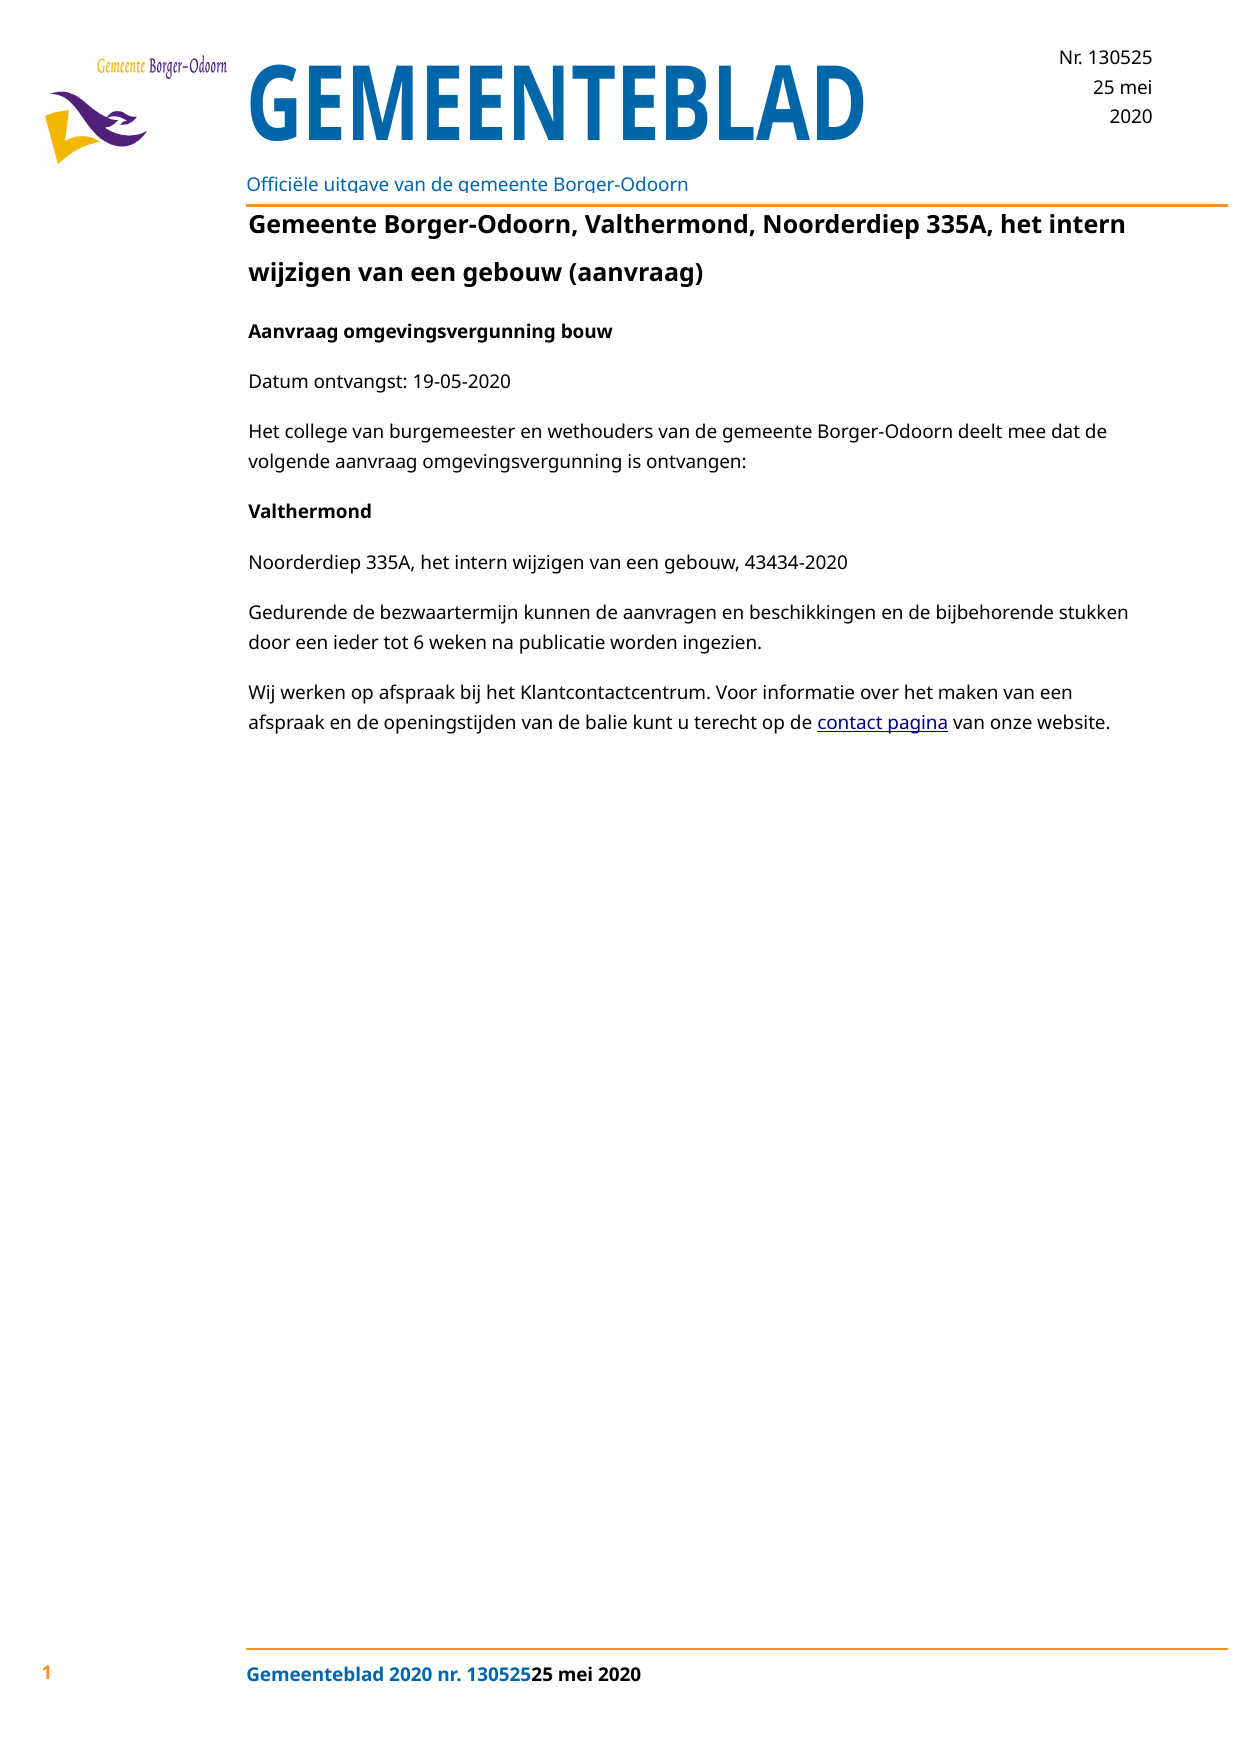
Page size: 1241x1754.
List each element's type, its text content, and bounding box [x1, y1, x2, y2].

text Noorderdiep 335A, het intern wijzigen van een gebouw, 43434-2020 [248, 549, 1152, 575]
text Gedurende de bezwaartermijn kunnen de aanvragen en beschikkingen en de bijbehorende stukken door een ieder tot 6 weken na publicatie worden ingezien. [248, 599, 1152, 655]
text Het college van burgemeester en wethouders van de gemeente Borger-Odoorn deelt mee dat de volgende aanvraag omgevingsvergunning is ontvangen: [248, 419, 1152, 474]
text Datum ontvangst: 19-05-2020 [248, 368, 1152, 394]
text Aanvraag omgevingsvergunning bouw [248, 318, 1152, 344]
text Valthermond [248, 499, 1152, 524]
text Gemeente Borger-Odoorn, Valthermond, Noorderdiep 335A, het intern wijzigen van een gebouw (aanvraag) [248, 207, 1152, 288]
picture [41, 47, 231, 172]
text Wij werken op afspraak bij het Klantcontactcentrum. Voor informatie over het maken van een afspraak en de openingstijden van de balie kunt u terecht op de contact pagina van onze website. [248, 679, 1152, 735]
